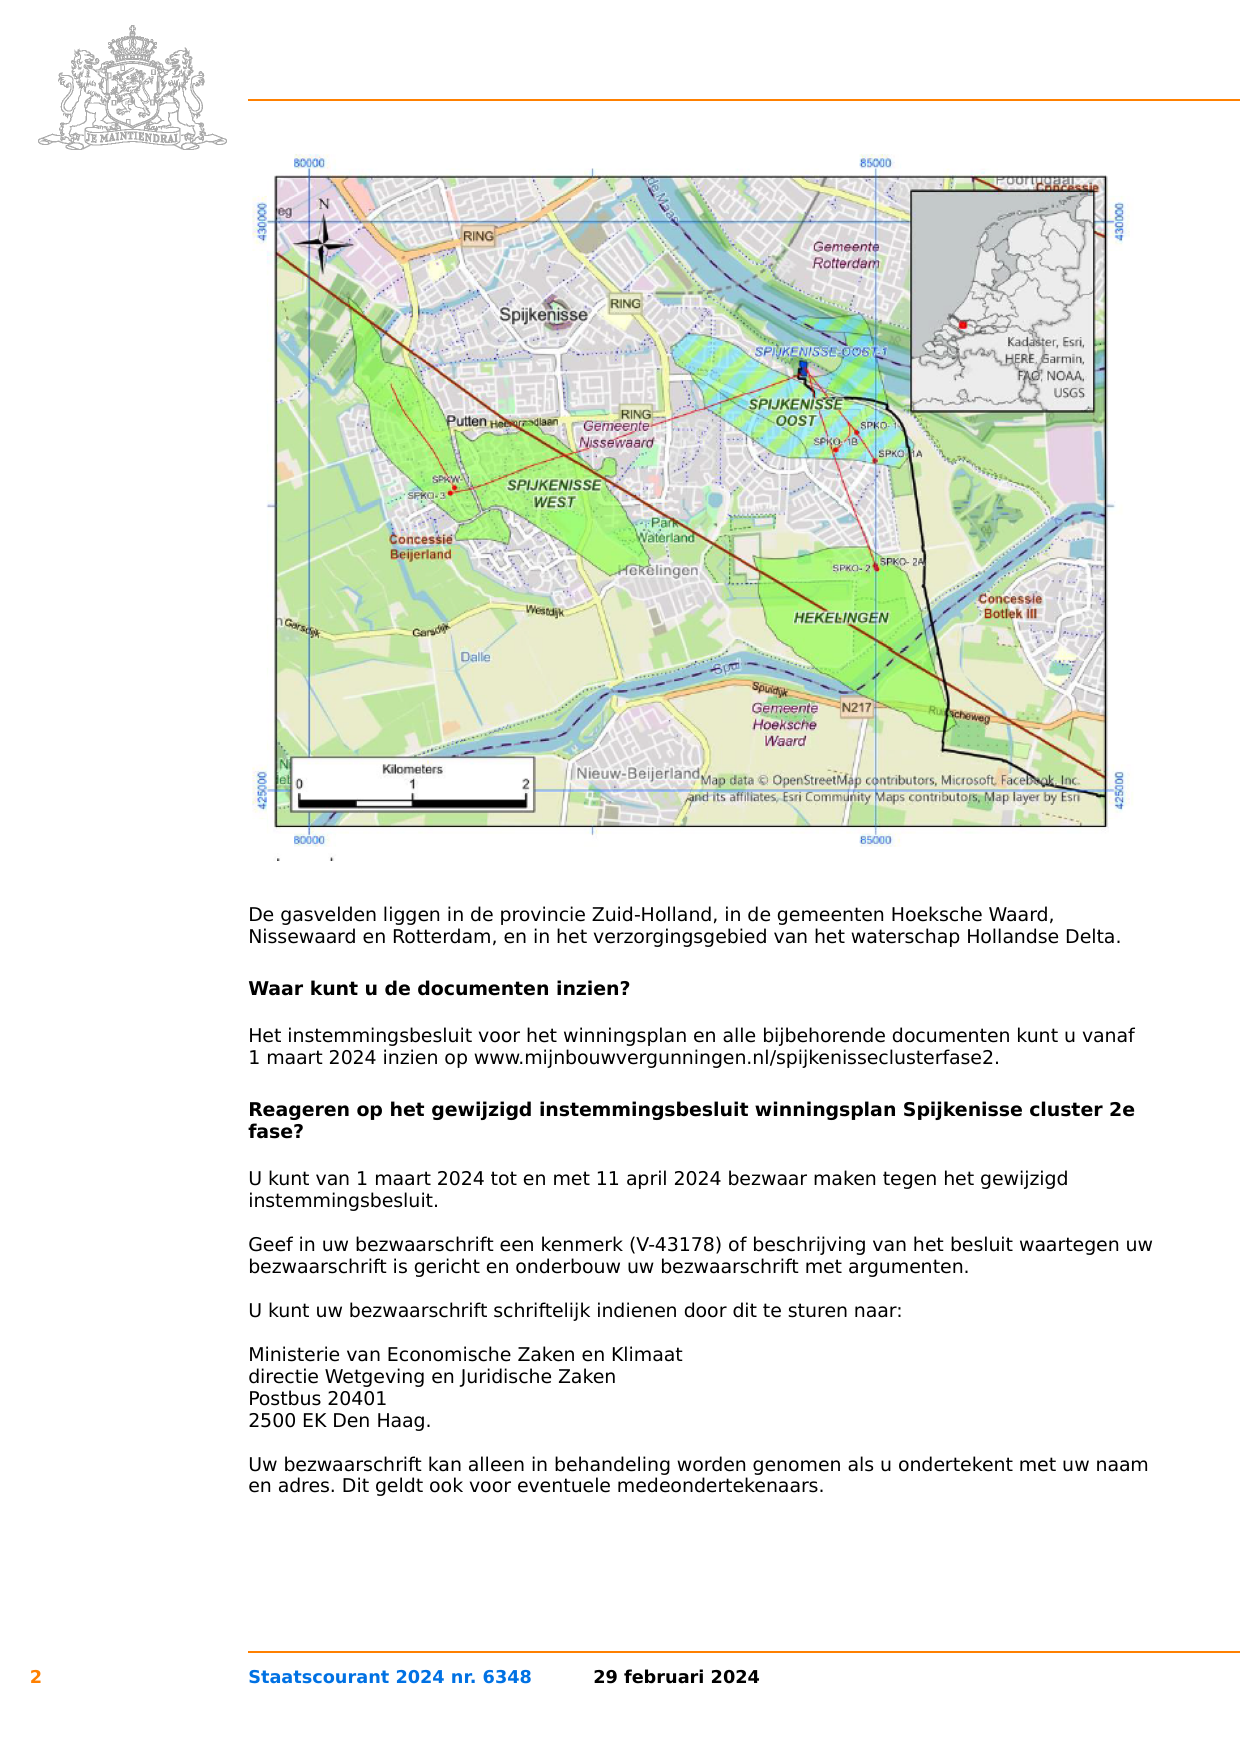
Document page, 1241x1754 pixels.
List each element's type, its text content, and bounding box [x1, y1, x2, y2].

text Uw bezwaarschrift kan alleen in behandeling worden genomen als u ondertekent met uw naam en adres. Dit geldt ook voor eventuele medeondertekenaars. [248, 1453, 1163, 1497]
text De gasvelden liggen in de provincie Zuid-Holland, in de gemeenten Hoeksche Waard, Nissewaard en Rotterdam, en in het verzorgingsgebied van het waterschap Hollandse Delta. [248, 904, 1163, 948]
subtitle Waar kunt u de documenten inzien? [248, 978, 1163, 1000]
text Postbus 20401 [248, 1388, 1163, 1409]
text 2500 EK Den Haag. [248, 1409, 1163, 1432]
text Het instemmingsbesluit voor het winningsplan en alle bijbehorende documenten kunt u vanaf 1 maart 2024 inzien op www.mijnbouwvergunningen.nl/spijkenisseclusterfase2. [248, 1025, 1163, 1069]
text U kunt van 1 maart 2024 tot en met 11 april 2024 bezwaar maken tegen het gewijzigd instemmingsbesluit. [248, 1168, 1163, 1212]
subtitle Reageren op het gewijzigd instemmingsbesluit winningsplan Spijkenisse cluster 2e fase? [248, 1099, 1163, 1143]
picture [248, 151, 1134, 861]
text Geef in uw bezwaarschrift een kenmerk (V-43178) of beschrijving van het besluit waartegen uw bezwaarschrift is gericht en onderbouw uw bezwaarschrift met argumenten. [248, 1234, 1163, 1278]
text U kunt uw bezwaarschrift schriftelijk indienen door dit te sturen naar: [248, 1300, 1163, 1322]
text Ministerie van Economische Zaken en Klimaat [248, 1344, 1163, 1366]
picture [38, 25, 227, 150]
text directie Wetgeving en Juridische Zaken [248, 1366, 1163, 1388]
